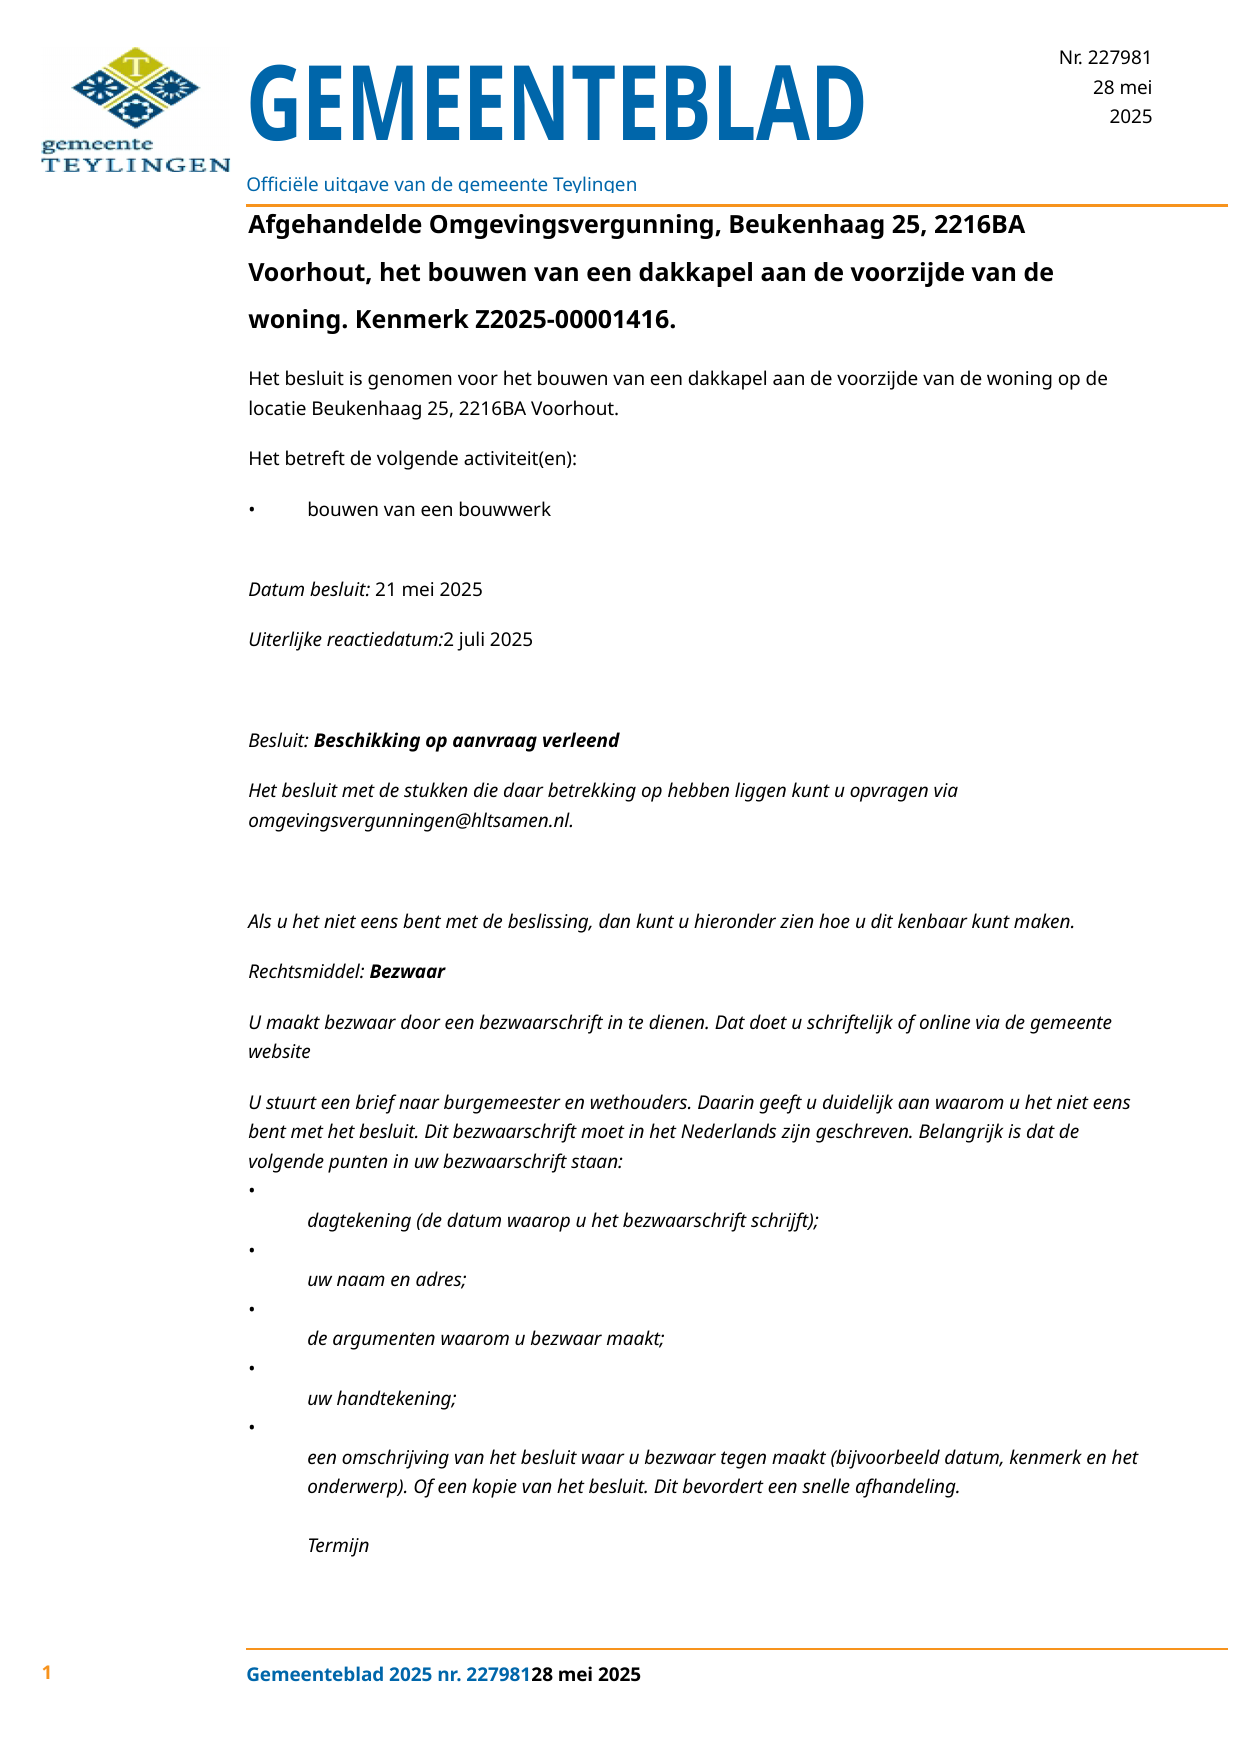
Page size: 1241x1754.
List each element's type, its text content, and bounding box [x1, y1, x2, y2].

text Het betreft de volgende activiteit(en): [248, 446, 1152, 471]
text Uiterlijke reactiedatum:2 juli 2025 [248, 626, 1152, 652]
list uw naam en adres; [248, 1266, 1152, 1292]
list bouwen van een bouwwerk [248, 496, 1152, 522]
text Afgehandelde Omgevingsvergunning, Beukenhaag 25, 2216BA Voorhout, het bouwen van een dakkapel aan de voorzijde van de woning. Kenmerk Z2025-00001416. [248, 207, 1152, 336]
text Als u het niet eens bent met de beslissing, dan kunt u hieronder zien hoe u dit kenbaar kunt maken. [248, 908, 1152, 934]
list dagtekening (de datum waarop u het bezwaarschrift schrijft); [248, 1207, 1152, 1233]
picture [41, 47, 231, 172]
text Rechtsmiddel: Bezwaar [248, 958, 1152, 984]
list een omschrijving van het besluit waar u bezwaar tegen maakt (bijvoorbeeld datum, kenmerk en het onderwerp). Of een kopie van het besluit. Dit bevordert een snelle afhandeling. [248, 1444, 1152, 1499]
text Besluit: Beschikking op aanvraag verleend [248, 727, 1152, 753]
list Termijn [248, 1533, 1152, 1558]
text U stuurt een brief naar burgemeester en wethouders. Daarin geeft u duidelijk aan waarom u het niet eens bent met het besluit. Dit bezwaarschrift moet in het Nederlands zijn geschreven. Belangrijk is dat de volgende punten in uw bezwaarschrift staan: [248, 1089, 1152, 1174]
list uw handtekening; [248, 1385, 1152, 1410]
text U maakt bezwaar door een bezwaarschrift in te dienen. Dat doet u schriftelijk of online via de gemeente website [248, 1009, 1152, 1064]
text Het besluit is genomen voor het bouwen van een dakkapel aan de voorzijde van de woning op de locatie Beukenhaag 25, 2216BA Voorhout. [248, 366, 1152, 421]
text Datum besluit: 21 mei 2025 [248, 576, 1152, 602]
text Het besluit met de stukken die daar betrekking op hebben liggen kunt u opvragen via omgevingsvergunningen@hltsamen.nl. [248, 778, 1152, 833]
list de argumenten waarom u bezwaar maakt; [248, 1326, 1152, 1351]
